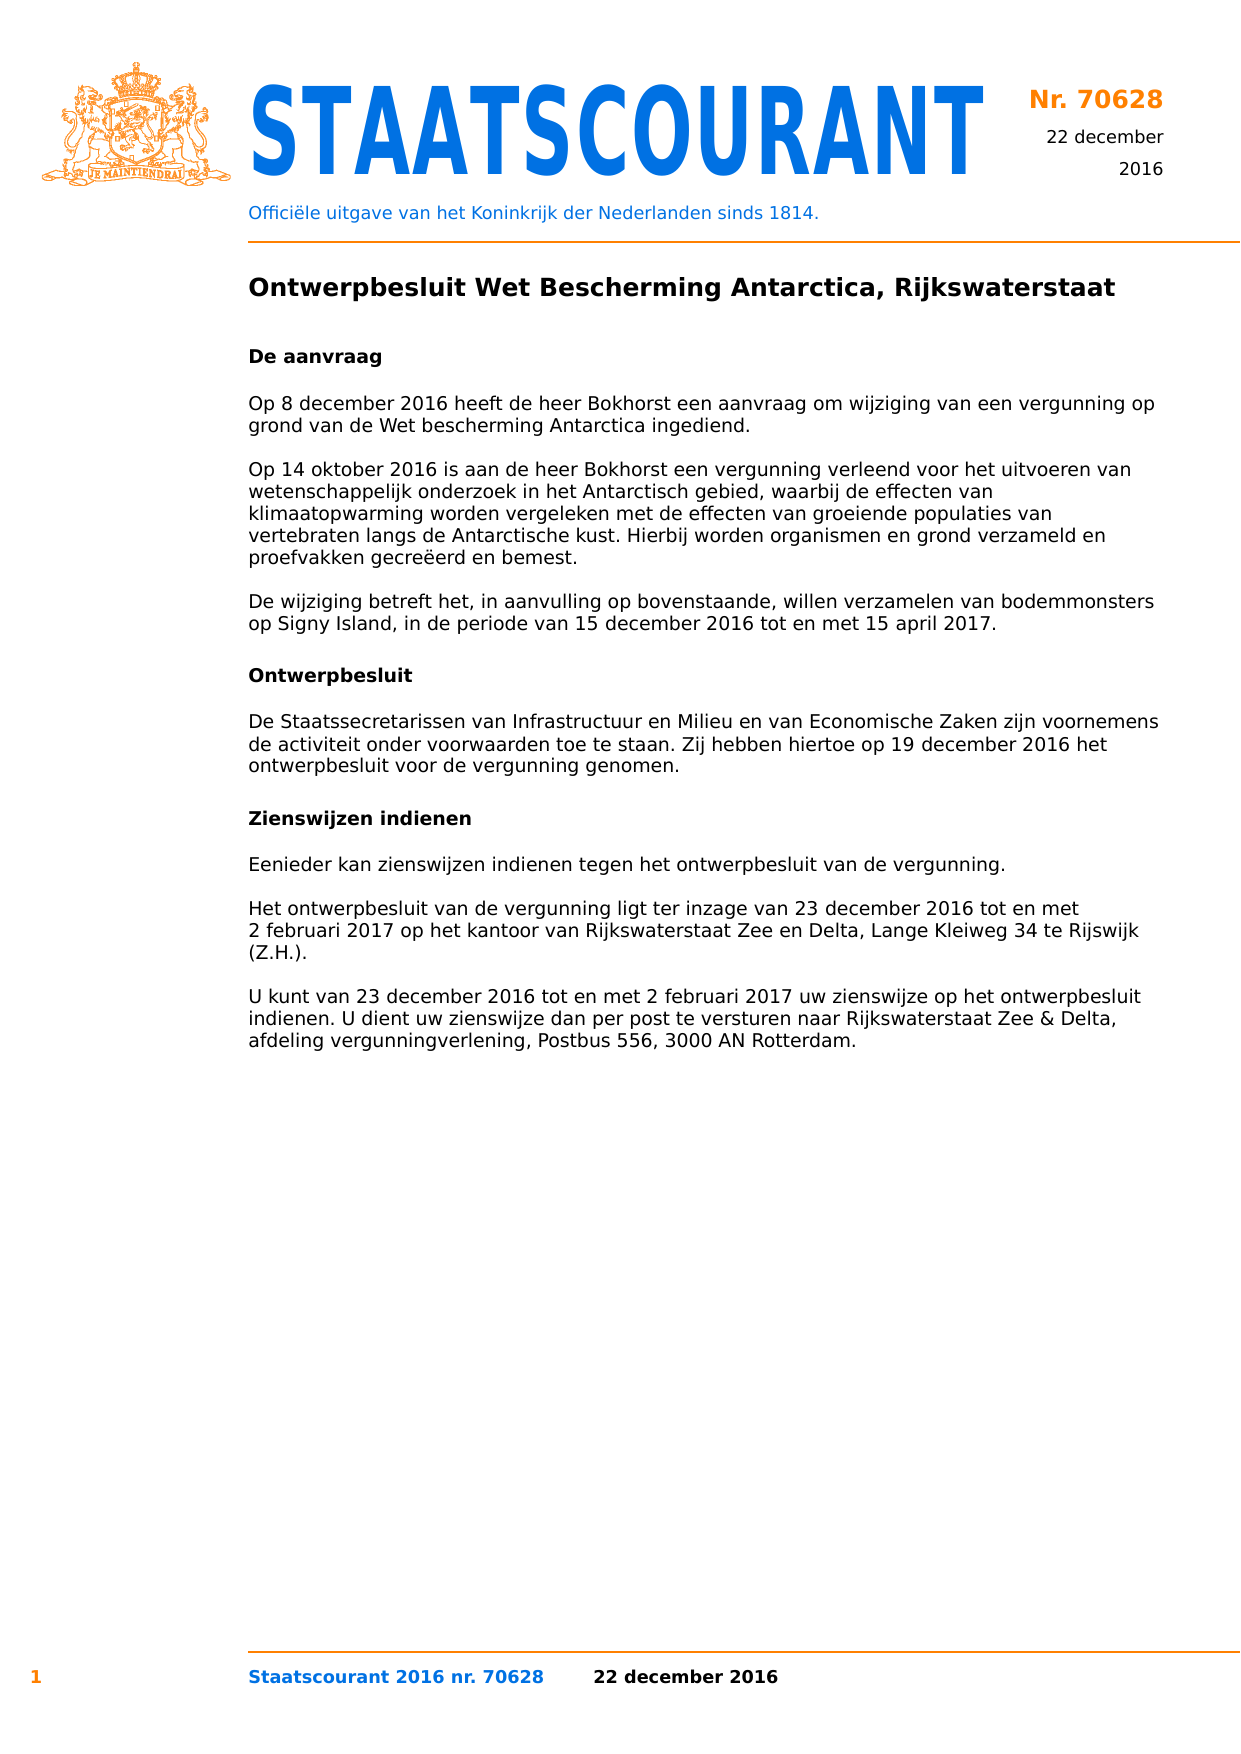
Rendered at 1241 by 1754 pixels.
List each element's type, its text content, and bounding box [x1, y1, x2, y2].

text De Staatssecretarissen van Infrastructuur en Milieu en van Economische Zaken zijn voornemens de activiteit onder voorwaarden toe te staan. Zij hebben hiertoe op 19 december 2016 het ontwerpbesluit voor de vergunning genomen. [248, 711, 1163, 777]
table_header STAATSCOURANT [248, 62, 998, 203]
table_header Nr. 70628 [998, 62, 1240, 121]
subtitle Zienswijzen indienen [248, 807, 1163, 829]
table_header [25, 62, 248, 241]
text Eenieder kan zienswijzen indienen tegen het ontwerpbesluit van de vergunning. [248, 854, 1163, 876]
table_cell Officiële uitgave van het Koninkrijk der Nederlanden sinds 1814. [248, 203, 1240, 241]
table_cell 2016 [998, 153, 1240, 203]
picture [41, 62, 231, 186]
subtitle Ontwerpbesluit Wet Bescherming Antarctica, Rijkswaterstaat [248, 273, 1163, 302]
subtitle Ontwerpbesluit [248, 664, 1163, 686]
table_cell 22 december [998, 121, 1240, 153]
text U kunt van 23 december 2016 tot en met 2 februari 2017 uw zienswijze op het ontwerpbesluit indienen. U dient uw zienswijze dan per post te versturen naar Rijkswaterstaat Zee & Delta, afdeling vergunningverlening, Postbus 556, 3000 AN Rotterdam. [248, 986, 1163, 1052]
text De wijziging betreft het, in aanvulling op bovenstaande, willen verzamelen van bodemmonsters op Signy Island, in de periode van 15 december 2016 tot en met 15 april 2017. [248, 591, 1163, 634]
text Op 8 december 2016 heeft de heer Bokhorst een aanvraag om wijziging van een vergunning op grond van de Wet bescherming Antarctica ingediend. [248, 393, 1163, 437]
text Het ontwerpbesluit van de vergunning ligt ter inzage van 23 december 2016 tot en met 2 februari 2017 op het kantoor van Rijkswaterstaat Zee en Delta, Lange Kleiweg 34 te Rijswijk (Z.H.). [248, 898, 1163, 964]
text Op 14 oktober 2016 is aan de heer Bokhorst een vergunning verleend voor het uitvoeren van wetenschappelijk onderzoek in het Antarctisch gebied, waarbij de effecten van klimaatopwarming worden vergeleken met de effecten van groeiende populaties van vertebraten langs de Antarctische kust. Hierbij worden organismen en grond verzameld en proefvakken gecreëerd en bemest. [248, 459, 1163, 569]
subtitle De aanvraag [248, 346, 1163, 368]
